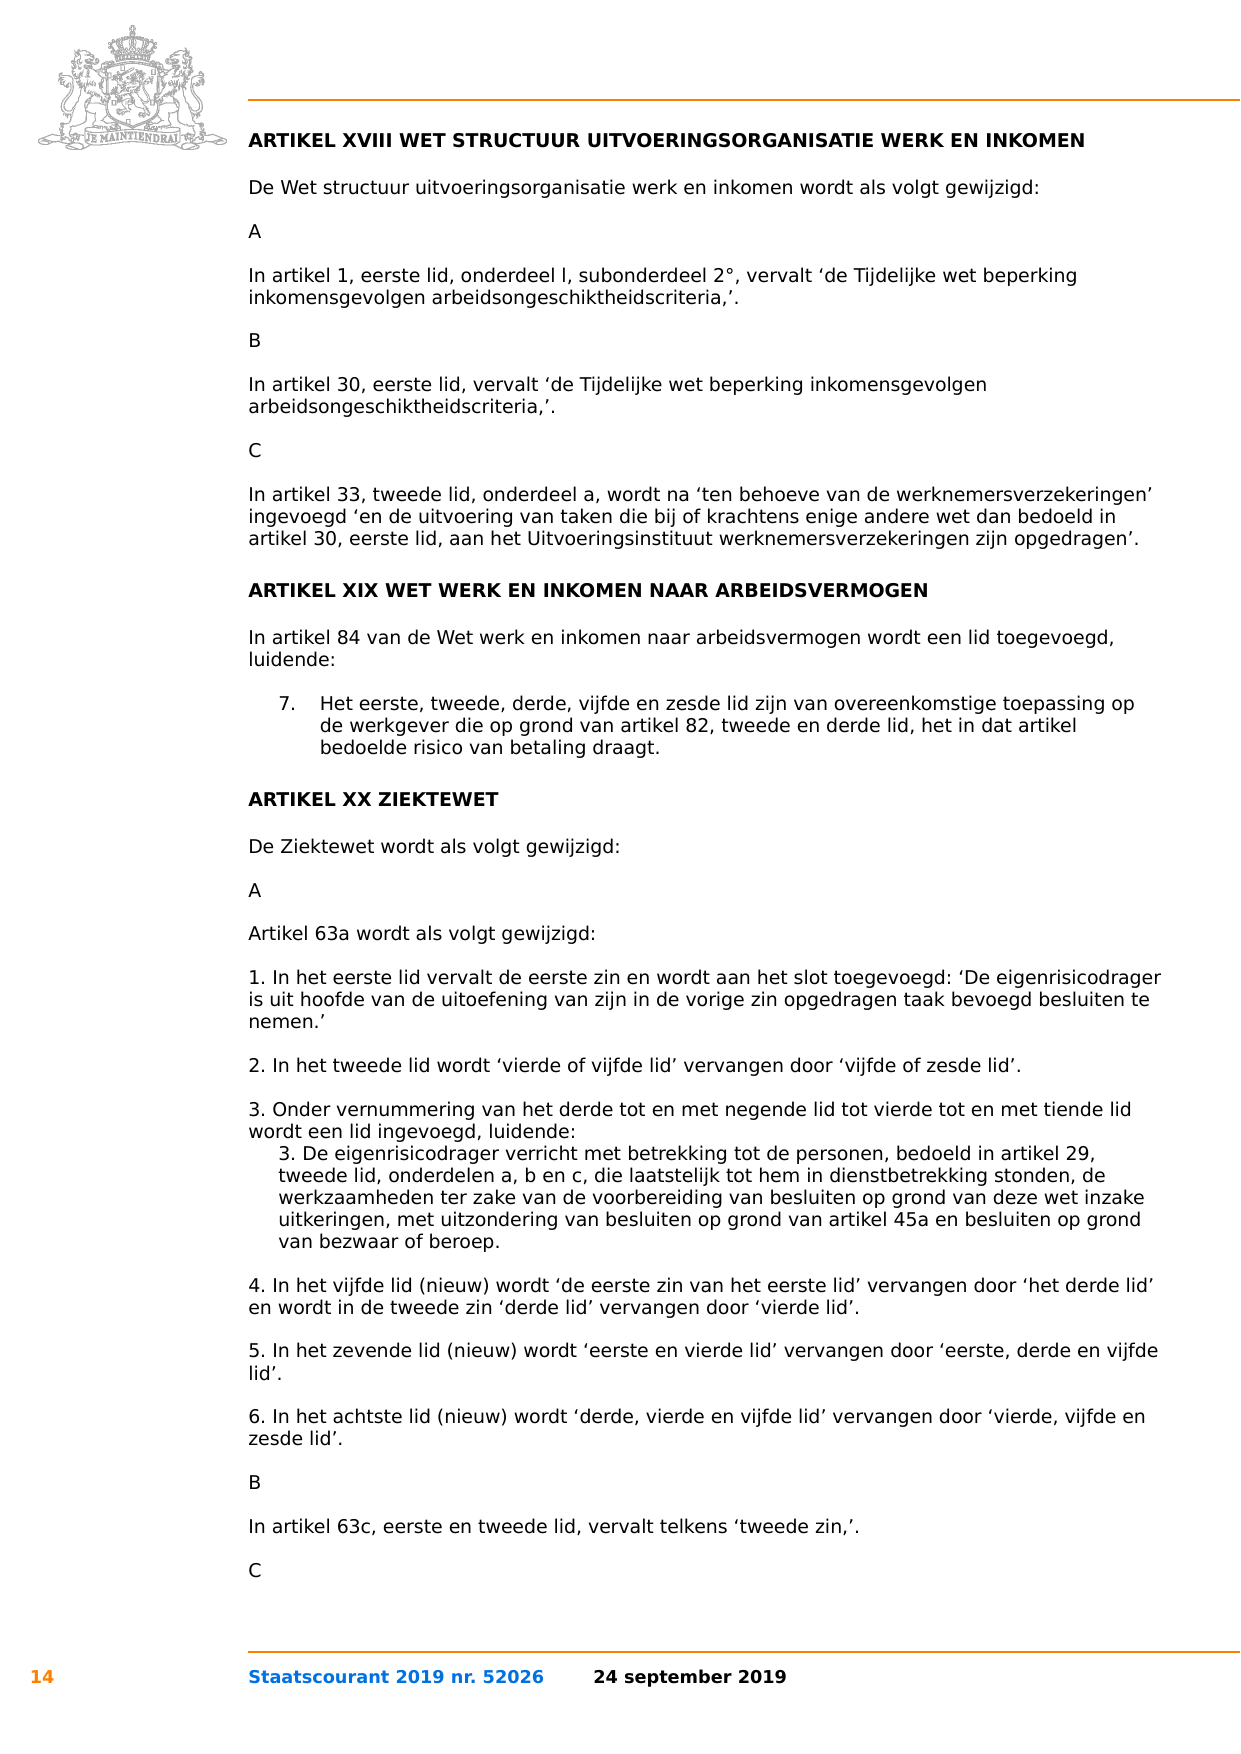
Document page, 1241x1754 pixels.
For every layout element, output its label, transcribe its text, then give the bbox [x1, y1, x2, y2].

text 3. Onder vernummering van het derde tot en met negende lid tot vierde tot en met tiende lid wordt een lid ingevoegd, luidende: [248, 1099, 1163, 1143]
text Artikel 63a wordt als volgt gewijzigd: [248, 923, 1163, 945]
text C [248, 1560, 1163, 1582]
text 1. In het eerste lid vervalt de eerste zin en wordt aan het slot toegevoegd: ‘De eigenrisicodrager is uit hoofde van de uitoefening van zijn in de vorige zin opgedragen taak bevoegd besluiten te nemen.’ [248, 967, 1163, 1033]
text In artikel 33, tweede lid, onderdeel a, wordt na ‘ten behoeve van de werknemersverzekeringen’ ingevoegd ‘en de uitvoering van taken die bij of krachtens enige andere wet dan bedoeld in artikel 30, eerste lid, aan het Uitvoeringsinstituut werknemersverzekeringen zijn opgedragen’. [248, 484, 1163, 550]
text 2. In het tweede lid wordt ‘vierde of vijfde lid’ vervangen door ‘vijfde of zesde lid’. [248, 1055, 1163, 1077]
text In artikel 30, eerste lid, vervalt ‘de Tijdelijke wet beperking inkomensgevolgen arbeidsongeschiktheidscriteria,’. [248, 374, 1163, 418]
text 5. In het zevende lid (nieuw) wordt ‘eerste en vierde lid’ vervangen door ‘eerste, derde en vijfde lid’. [248, 1340, 1163, 1384]
text 7. Het eerste, tweede, derde, vijfde en zesde lid zijn van overeenkomstige toepassing op de werkgever die op grond van artikel 82, tweede en derde lid, het in dat artikel bedoelde risico van betaling draagt. [278, 693, 1163, 759]
subtitle ARTIKEL XVIII WET STRUCTUUR UITVOERINGSORGANISATIE WERK EN INKOMEN [248, 130, 1163, 152]
picture [38, 25, 227, 150]
text C [248, 440, 1163, 462]
text In artikel 63c, eerste en tweede lid, vervalt telkens ‘tweede zin,’. [248, 1516, 1163, 1538]
text De Ziektewet wordt als volgt gewijzigd: [248, 836, 1163, 858]
text A [248, 879, 1163, 901]
text B [248, 330, 1163, 352]
text 6. In het achtste lid (nieuw) wordt ‘derde, vierde en vijfde lid’ vervangen door ‘vierde, vijfde en zesde lid’. [248, 1406, 1163, 1450]
text In artikel 84 van de Wet werk en inkomen naar arbeidsvermogen wordt een lid toegevoegd, luidende: [248, 627, 1163, 671]
text In artikel 1, eerste lid, onderdeel l, subonderdeel 2°, vervalt ‘de Tijdelijke wet beperking inkomensgevolgen arbeidsongeschiktheidscriteria,’. [248, 264, 1163, 308]
text 3. De eigenrisicodrager verricht met betrekking tot de personen, bedoeld in artikel 29, tweede lid, onderdelen a, b en c, die laatstelijk tot hem in dienstbetrekking stonden, de werkzaamheden ter zake van de voorbereiding van besluiten op grond van deze wet inzake uitkeringen, met uitzondering van besluiten op grond van artikel 45a en besluiten op grond van bezwaar of beroep. [278, 1143, 1163, 1253]
subtitle ARTIKEL XX ZIEKTEWET [248, 789, 1163, 811]
subtitle ARTIKEL XIX WET WERK EN INKOMEN NAAR ARBEIDSVERMOGEN [248, 580, 1163, 602]
text B [248, 1472, 1163, 1494]
text 4. In het vijfde lid (nieuw) wordt ‘de eerste zin van het eerste lid’ vervangen door ‘het derde lid’ en wordt in de tweede zin ‘derde lid’ vervangen door ‘vierde lid’. [248, 1274, 1163, 1318]
text A [248, 221, 1163, 243]
text De Wet structuur uitvoeringsorganisatie werk en inkomen wordt als volgt gewijzigd: [248, 177, 1163, 199]
